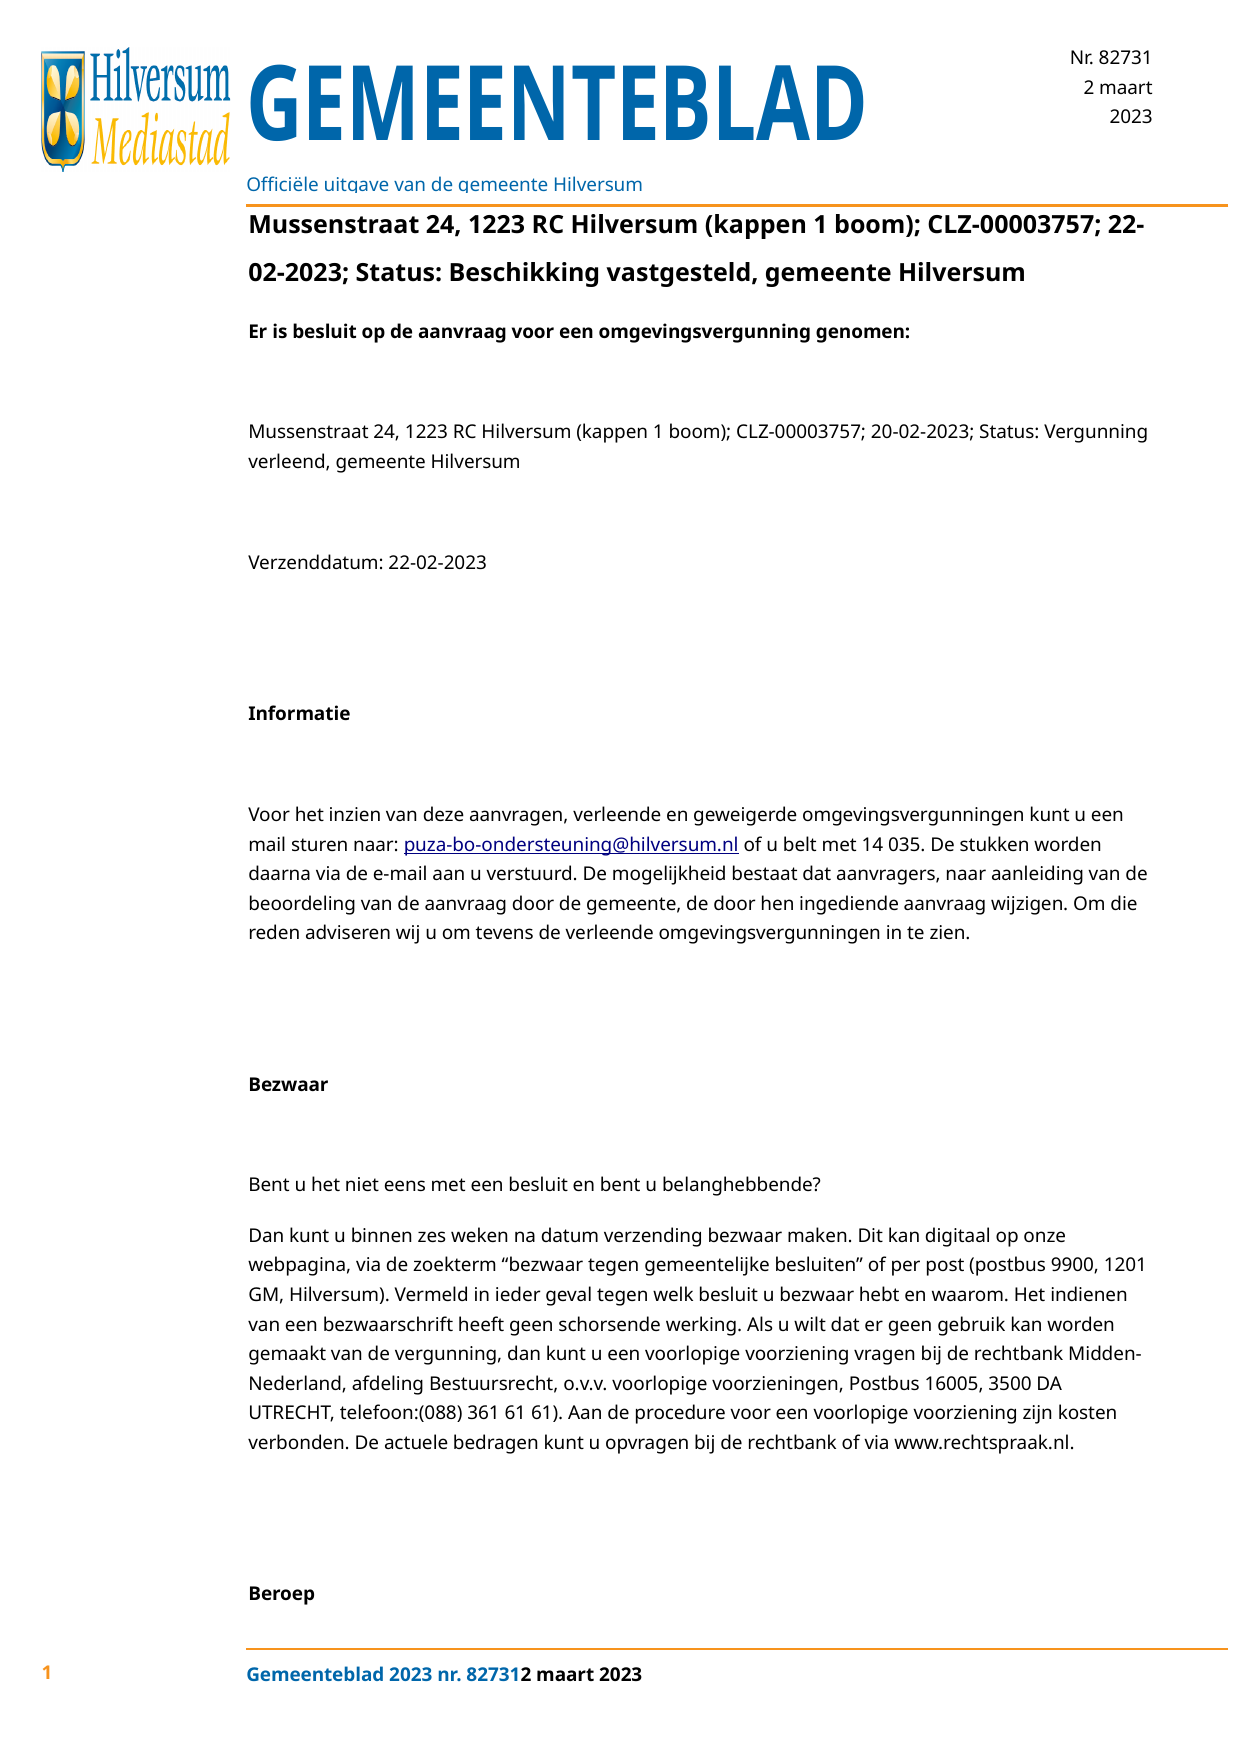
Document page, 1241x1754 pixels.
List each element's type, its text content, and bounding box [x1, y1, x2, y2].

text Mussenstraat 24, 1223 RC Hilversum (kappen 1 boom); CLZ-00003757; 22-02-2023; Status: Beschikking vastgesteld, gemeente Hilversum [248, 207, 1152, 288]
text Mussenstraat 24, 1223 RC Hilversum (kappen 1 boom); CLZ-00003757; 20-02-2023; Status: Vergunning verleend, gemeente Hilversum [248, 419, 1152, 474]
text Informatie [248, 700, 1152, 726]
text Voor het inzien van deze aanvragen, verleende en geweigerde omgevingsvergunningen kunt u een mail sturen naar: puza-bo-ondersteuning@hilversum.nl of u belt met 14 035. De stukken worden daarna via de e-mail aan u verstuurd. De mogelijkheid bestaat dat aanvragers, naar aanleiding van de beoordeling van de aanvraag door de gemeente, de door hen ingediende aanvraag wijzigen. Om die reden adviseren wij u om tevens de verleende omgevingsvergunningen in te zien. [248, 801, 1152, 945]
text Beroep [248, 1580, 1152, 1606]
picture [41, 47, 231, 172]
text Er is besluit op de aanvraag voor een omgevingsvergunning genomen: [248, 318, 1152, 344]
text Bent u het niet eens met een besluit en bent u belanghebbende? [248, 1172, 1152, 1197]
text Dan kunt u binnen zes weken na datum verzending bezwaar maken. Dit kan digitaal op onze webpagina, via de zoekterm “bezwaar tegen gemeentelijke besluiten” of per post (postbus 9900, 1201 GM, Hilversum). Vermeld in ieder geval tegen welk besluit u bezwaar hebt en waarom. Het indienen van een bezwaarschrift heeft geen schorsende werking. Als u wilt dat er geen gebruik kan worden gemaakt van de vergunning, dan kunt u een voorlopige voorziening vragen bij de rechtbank Midden-Nederland, afdeling Bestuursrecht, o.v.v. voorlopige voorzieningen, Postbus 16005, 3500 DA UTRECHT, telefoon:(088) 361 61 61). Aan de procedure voor een voorlopige voorziening zijn kosten verbonden. De actuele bedragen kunt u opvragen bij de rechtbank of via www.rechtspraak.nl. [248, 1222, 1152, 1455]
text Verzenddatum: 22-02-2023 [248, 549, 1152, 575]
text Bezwaar [248, 1071, 1152, 1097]
